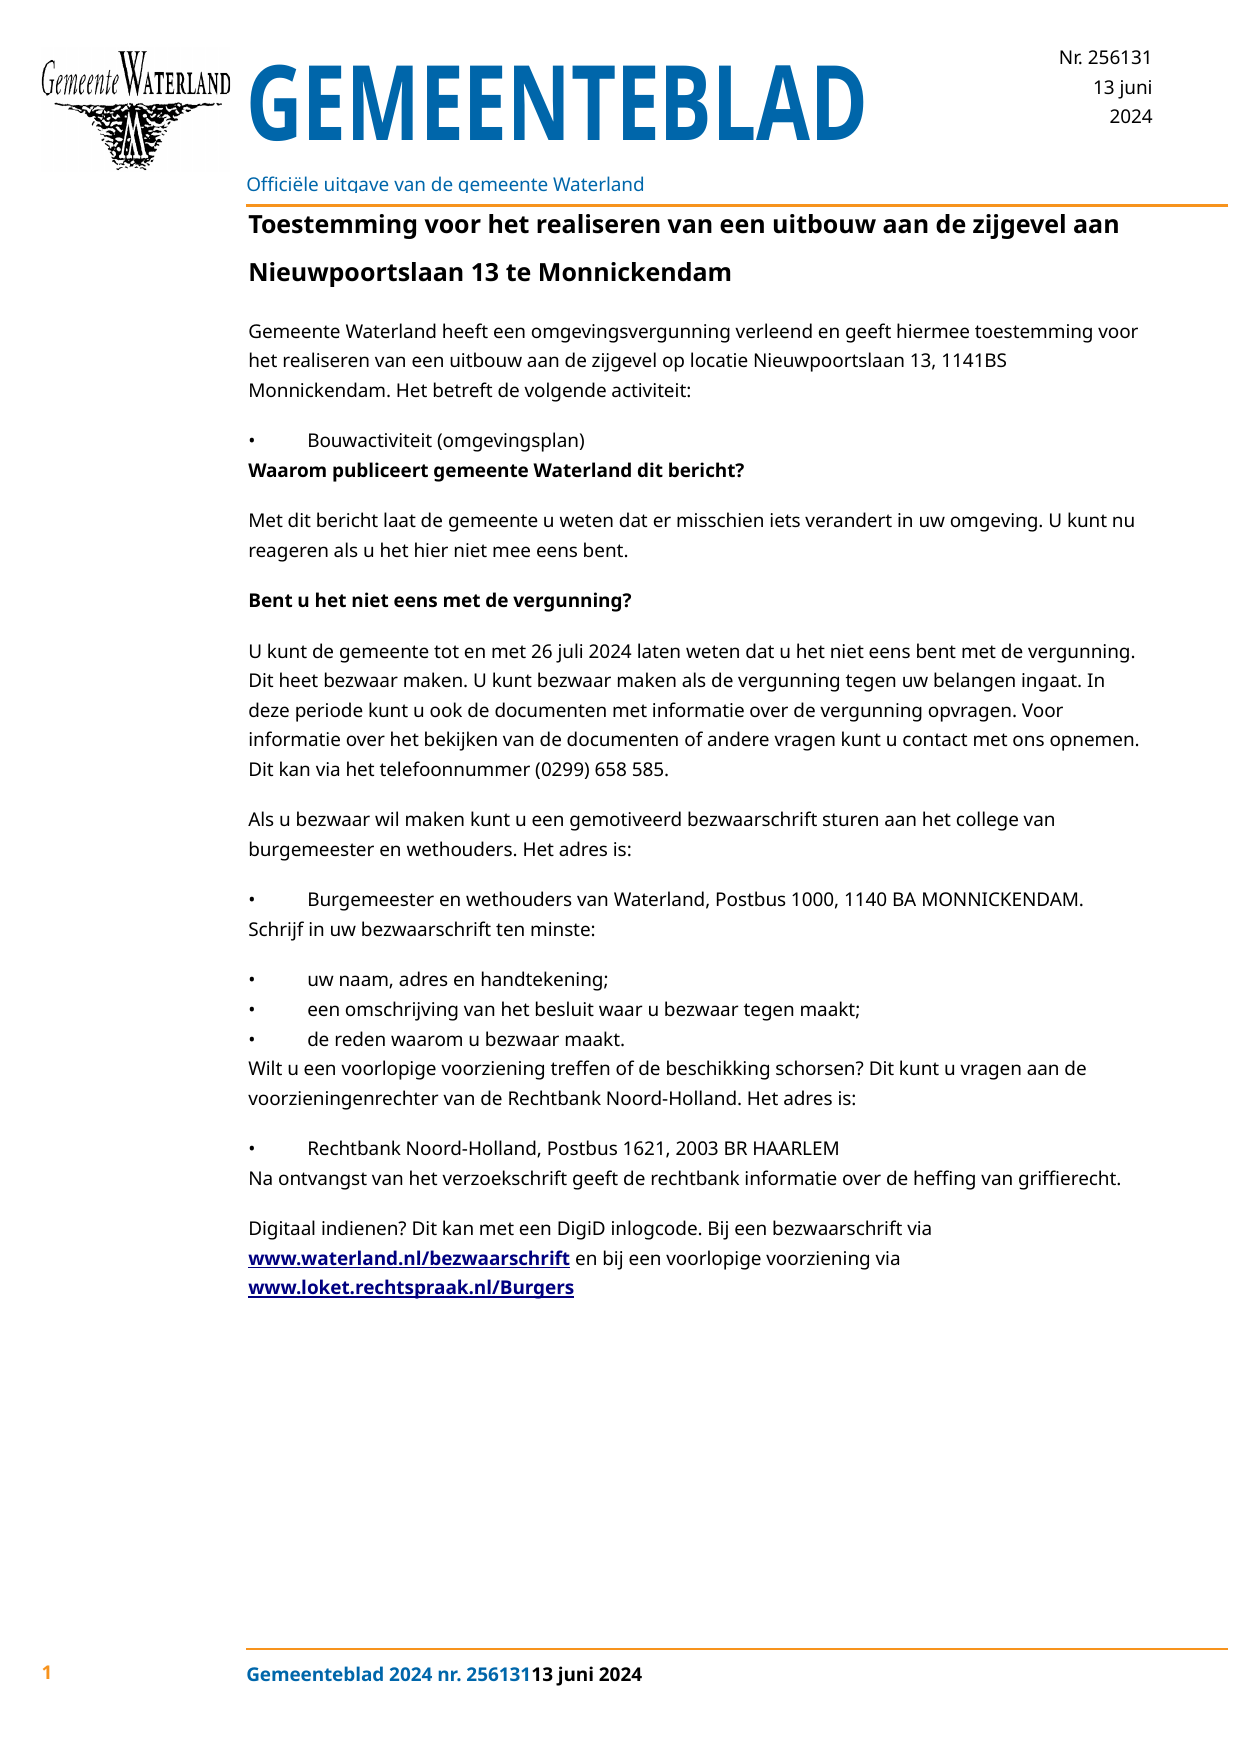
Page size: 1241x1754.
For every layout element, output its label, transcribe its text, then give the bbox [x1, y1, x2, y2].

text Gemeente Waterland heeft een omgevingsvergunning verleend en geeft hiermee toestemming voor het realiseren van een uitbouw aan de zijgevel op locatie Nieuwpoortslaan 13, 1141BS Monnickendam. Het betreft de volgende activiteit: [248, 318, 1152, 403]
text Waarom publiceert gemeente Waterland dit bericht? [248, 457, 1152, 483]
text Digitaal indienen? Dit kan met een DigiD inlogcode. Bij een bezwaarschrift via www.waterland.nl/bezwaarschrift en bij een voorlopige voorziening via www.loket.rechtspraak.nl/Burgers [248, 1215, 1152, 1300]
list een omschrijving van het besluit waar u bezwaar tegen maakt; [248, 996, 1152, 1022]
text Wilt u een voorlopige voorziening treffen of de beschikking schorsen? Dit kunt u vragen aan de voorzieningenrechter van de Rechtbank Noord-Holland. Het adres is: [248, 1055, 1152, 1111]
list Bouwactiviteit (omgevingsplan) [248, 427, 1152, 453]
list uw naam, adres en handtekening; [248, 967, 1152, 992]
list Burgemeester en wethouders van Waterland, Postbus 1000, 1140 BA MONNICKENDAM. [248, 887, 1152, 912]
text Na ontvangst van het verzoekschrift geeft de rechtbank informatie over de heffing van griffierecht. [248, 1165, 1152, 1191]
text U kunt de gemeente tot en met 26 juli 2024 laten weten dat u het niet eens bent met de vergunning. Dit heet bezwaar maken. U kunt bezwaar maken als de vergunning tegen uw belangen ingaat. In deze periode kunt u ook de documenten met informatie over de vergunning opvragen. Voor informatie over het bekijken van de documenten of andere vragen kunt u contact met ons opnemen. Dit kan via het telefoonnummer (0299) 658 585. [248, 638, 1152, 782]
text Toestemming voor het realiseren van een uitbouw aan de zijgevel aan Nieuwpoortslaan 13 te Monnickendam [248, 207, 1152, 288]
list Rechtbank Noord-Holland, Postbus 1621, 2003 BR HAARLEM [248, 1135, 1152, 1161]
text Bent u het niet eens met de vergunning? [248, 587, 1152, 613]
text Schrijf in uw bezwaarschrift ten minste: [248, 916, 1152, 942]
text Als u bezwaar wil maken kunt u een gemotiveerd bezwaarschrift sturen aan het college van burgemeester en wethouders. Het adres is: [248, 807, 1152, 862]
text Met dit bericht laat de gemeente u weten dat er misschien iets verandert in uw omgeving. U kunt nu reageren als u het hier niet mee eens bent. [248, 507, 1152, 563]
picture [41, 47, 231, 172]
list de reden waarom u bezwaar maakt. [248, 1026, 1152, 1052]
